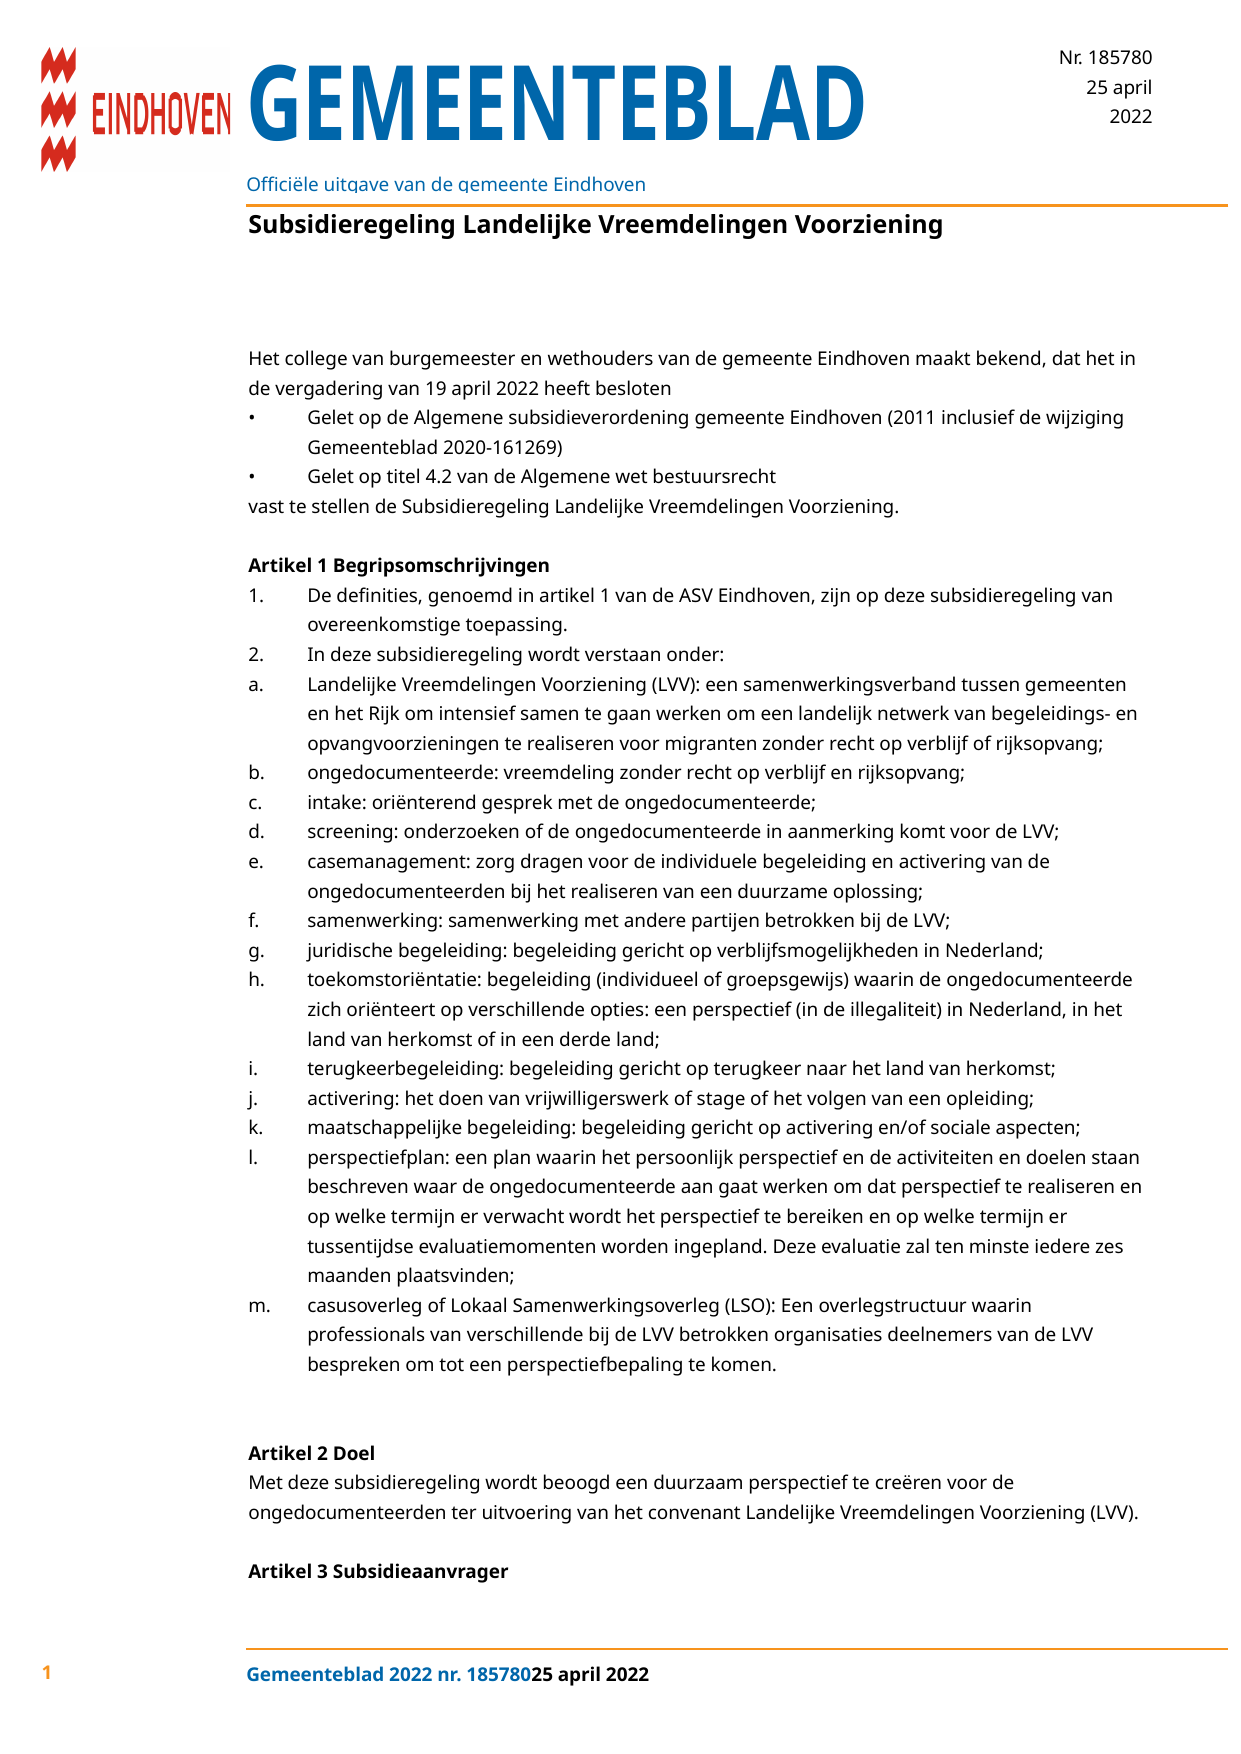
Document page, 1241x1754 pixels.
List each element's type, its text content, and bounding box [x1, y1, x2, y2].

list perspectiefplan: een plan waarin het persoonlijk perspectief en de activiteiten en doelen staan beschreven waar de ongedocumenteerde aan gaat werken om dat perspectief te realiseren en op welke termijn er verwacht wordt het perspectief te bereiken en op welke termijn er tussentijdse evaluatiemomenten worden ingepland. Deze evaluatie zal ten minste iedere zes maanden plaatsvinden; [248, 1144, 1152, 1288]
text Artikel 1 Begripsomschrijvingen [248, 552, 1152, 578]
text Het college van burgemeester en wethouders van de gemeente Eindhoven maakt bekend, dat het in de vergadering van 19 april 2022 heeft besloten [248, 345, 1152, 401]
list Landelijke Vreemdelingen Voorziening (LVV): een samenwerkingsverband tussen gemeenten en het Rijk om intensief samen te gaan werken om een landelijk netwerk van begeleidings- en opvangvoorzieningen te realiseren voor migranten zonder recht op verblijf of rijksopvang; [248, 671, 1152, 756]
list ongedocumenteerden bij het realiseren van een duurzame oplossing; [248, 878, 1152, 903]
list De definities, genoemd in artikel 1 van de ASV Eindhoven, zijn op deze subsidieregeling van overeenkomstige toepassing. [248, 582, 1152, 637]
list terugkeerbegeleiding: begeleiding gericht op terugkeer naar het land van herkomst; [248, 1055, 1152, 1081]
text Artikel 3 Subsidieaanvrager [248, 1558, 1152, 1584]
list casusoverleg of Lokaal Samenwerkingsoverleg (LSO): Een overlegstructuur waarin professionals van verschillende bij de LVV betrokken organisaties deelnemers van de LVV bespreken om tot een perspectiefbepaling te komen. [248, 1292, 1152, 1377]
list ongedocumenteerde: vreemdeling zonder recht op verblijf en rijksopvang; [248, 759, 1152, 785]
list juridische begeleiding: begeleiding gericht op verblijfsmogelijkheden in Nederland; [248, 937, 1152, 963]
list Gelet op de Algemene subsidieverordening gemeente Eindhoven (2011 inclusief de wijziging Gemeenteblad 2020-161269) [248, 404, 1152, 460]
list activering: het doen van vrijwilligerswerk of stage of het volgen van een opleiding; [248, 1085, 1152, 1111]
text Met deze subsidieregeling wordt beoogd een duurzaam perspectief te creëren voor de ongedocumenteerden ter uitvoering van het convenant Landelijke Vreemdelingen Voorziening (LVV). [248, 1469, 1152, 1525]
text Subsidieregeling Landelijke Vreemdelingen Voorziening [248, 207, 1152, 241]
text vast te stellen de Subsidieregeling Landelijke Vreemdelingen Voorziening. [248, 493, 1152, 519]
list screening: onderzoeken of de ongedocumenteerde in aanmerking komt voor de LVV; [248, 819, 1152, 844]
list intake: oriënterend gesprek met de ongedocumenteerde; [248, 789, 1152, 815]
list In deze subsidieregeling wordt verstaan onder: [248, 641, 1152, 667]
list toekomstoriëntatie: begeleiding (individueel of groepsgewijs) waarin de ongedocumenteerde zich oriënteert op verschillende opties: een perspectief (in de illegaliteit) in Nederland, in het land van herkomst of in een derde land; [248, 967, 1152, 1051]
text Artikel 2 Doel [248, 1440, 1152, 1466]
picture [41, 47, 231, 172]
list samenwerking: samenwerking met andere partijen betrokken bij de LVV; [248, 907, 1152, 933]
list casemanagement: zorg dragen voor de individuele begeleiding en activering van de [248, 848, 1152, 874]
list maatschappelijke begeleiding: begeleiding gericht op activering en/of sociale aspecten; [248, 1114, 1152, 1140]
list Gelet op titel 4.2 van de Algemene wet bestuursrecht [248, 464, 1152, 489]
